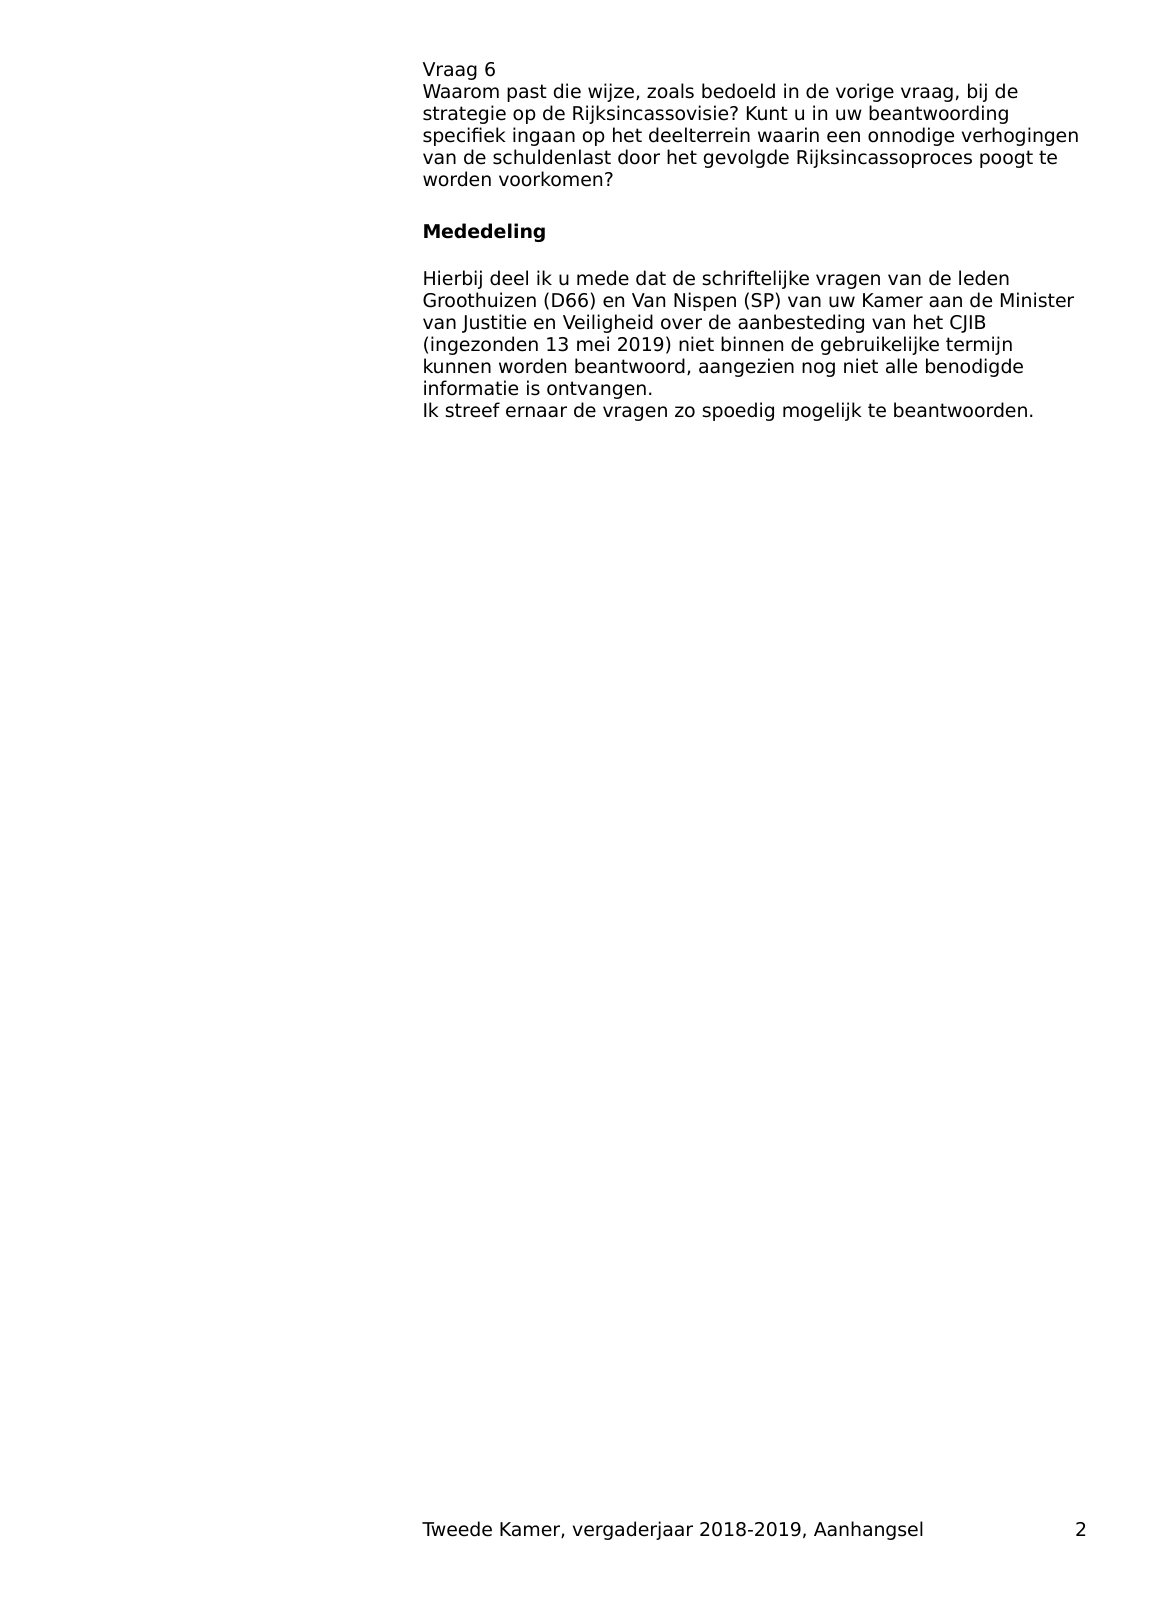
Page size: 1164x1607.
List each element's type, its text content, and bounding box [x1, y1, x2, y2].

text Vraag 6 [422, 59, 1087, 81]
text Hierbij deel ik u mede dat de schriftelijke vragen van de leden Groothuizen (D66) en Van Nispen (SP) van uw Kamer aan de Minister van Justitie en Veiligheid over de aanbesteding van het CJIB (ingezonden 13 mei 2019) niet binnen de gebruikelijke termijn kunnen worden beantwoord, aangezien nog niet alle benodigde informatie is ontvangen. [422, 268, 1087, 400]
subtitle Mededeling [422, 221, 1087, 243]
text Ik streef ernaar de vragen zo spoedig mogelijk te beantwoorden. [422, 400, 1087, 422]
text Waarom past die wijze, zoals bedoeld in de vorige vraag, bij de strategie op de Rijksincassovisie? Kunt u in uw beantwoording specifiek ingaan op het deelterrein waarin een onnodige verhogingen van de schuldenlast door het gevolgde Rijksincassoproces poogt te worden voorkomen? [422, 81, 1087, 191]
